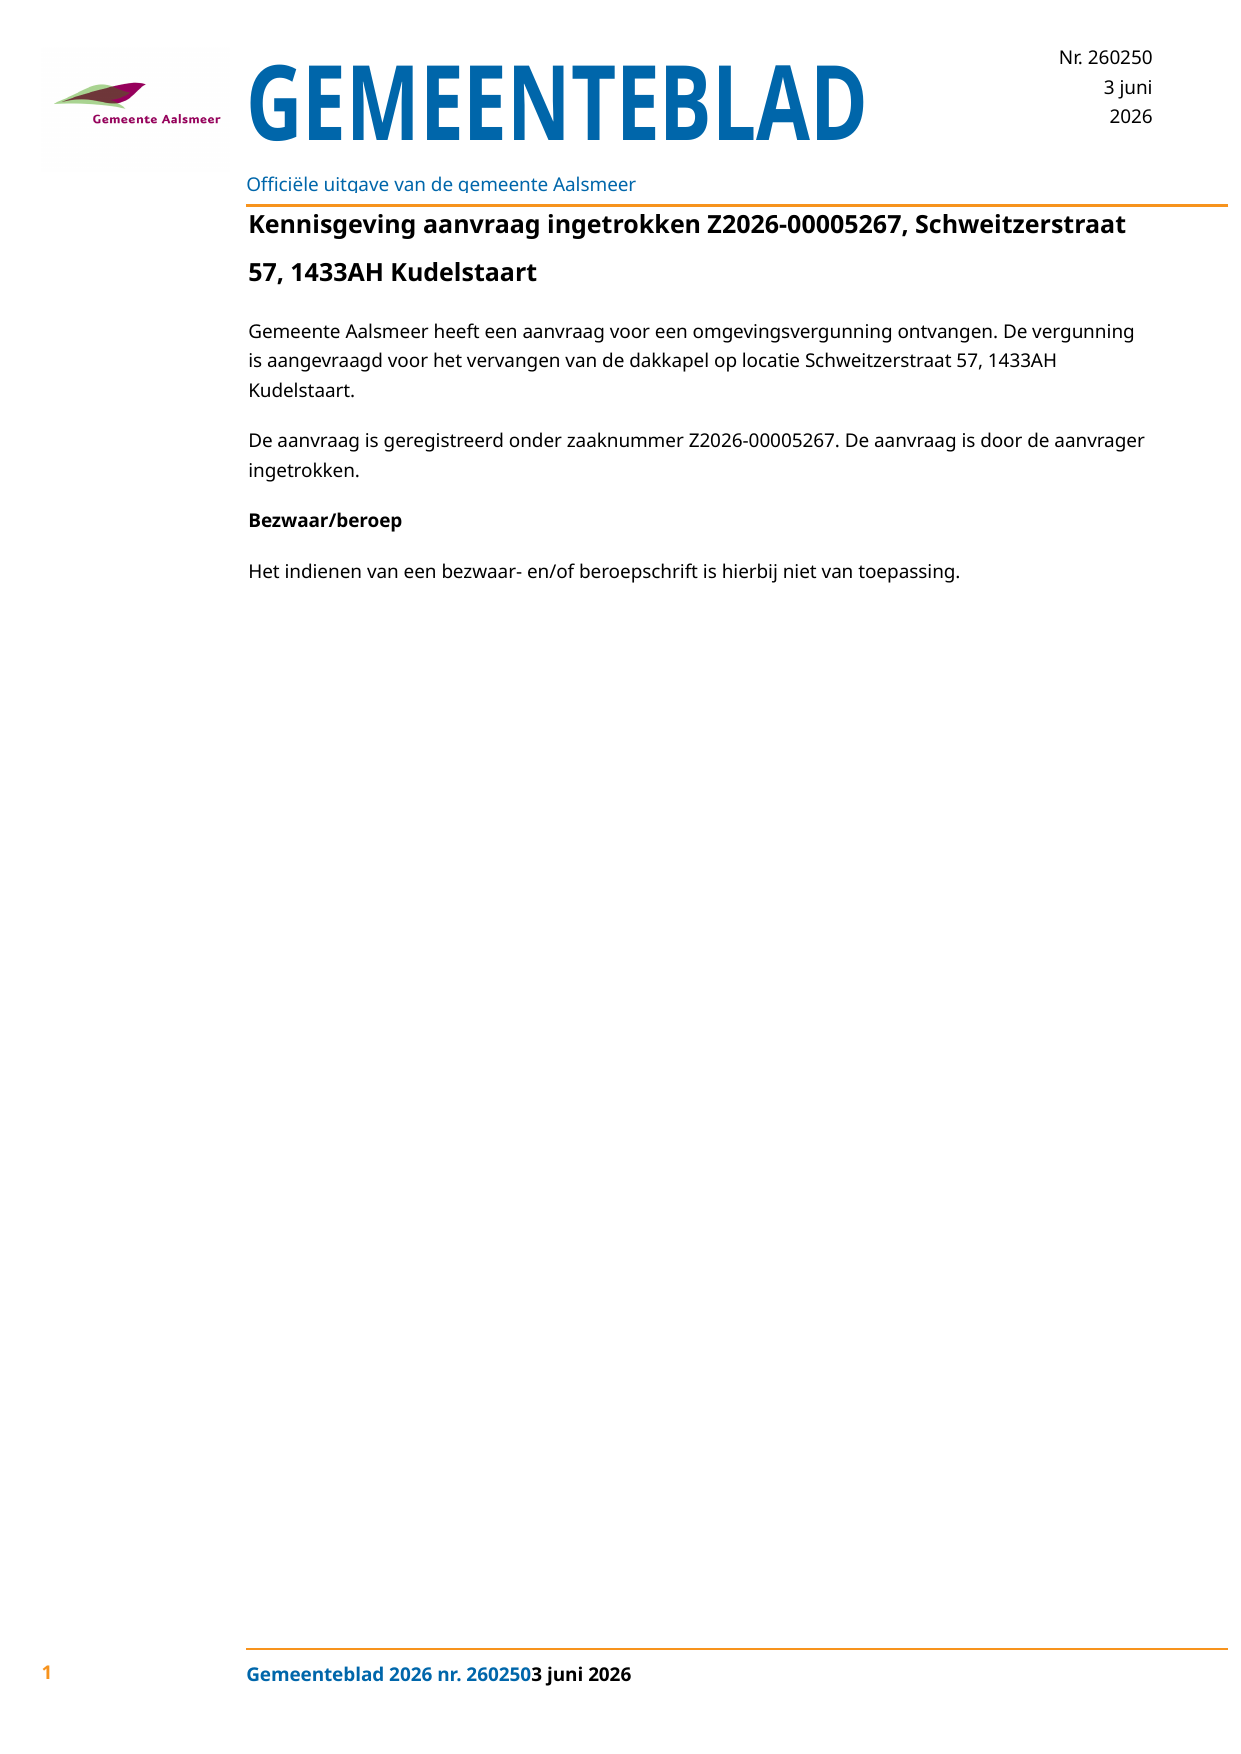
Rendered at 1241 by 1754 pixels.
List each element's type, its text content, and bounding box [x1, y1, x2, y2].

text Bezwaar/beroep [248, 507, 1152, 533]
text Gemeente Aalsmeer heeft een aanvraag voor een omgevingsvergunning ontvangen. De vergunning is aangevraagd voor het vervangen van de dakkapel op locatie Schweitzerstraat 57, 1433AH Kudelstaart. [248, 318, 1152, 403]
text Het indienen van een bezwaar- en/of beroepschrift is hierbij niet van toepassing. [248, 558, 1152, 584]
text Kennisgeving aanvraag ingetrokken Z2026-00005267, Schweitzerstraat 57, 1433AH Kudelstaart [248, 207, 1152, 288]
picture [41, 47, 231, 172]
text De aanvraag is geregistreerd onder zaaknummer Z2026-00005267. De aanvraag is door de aanvrager ingetrokken. [248, 427, 1152, 483]
